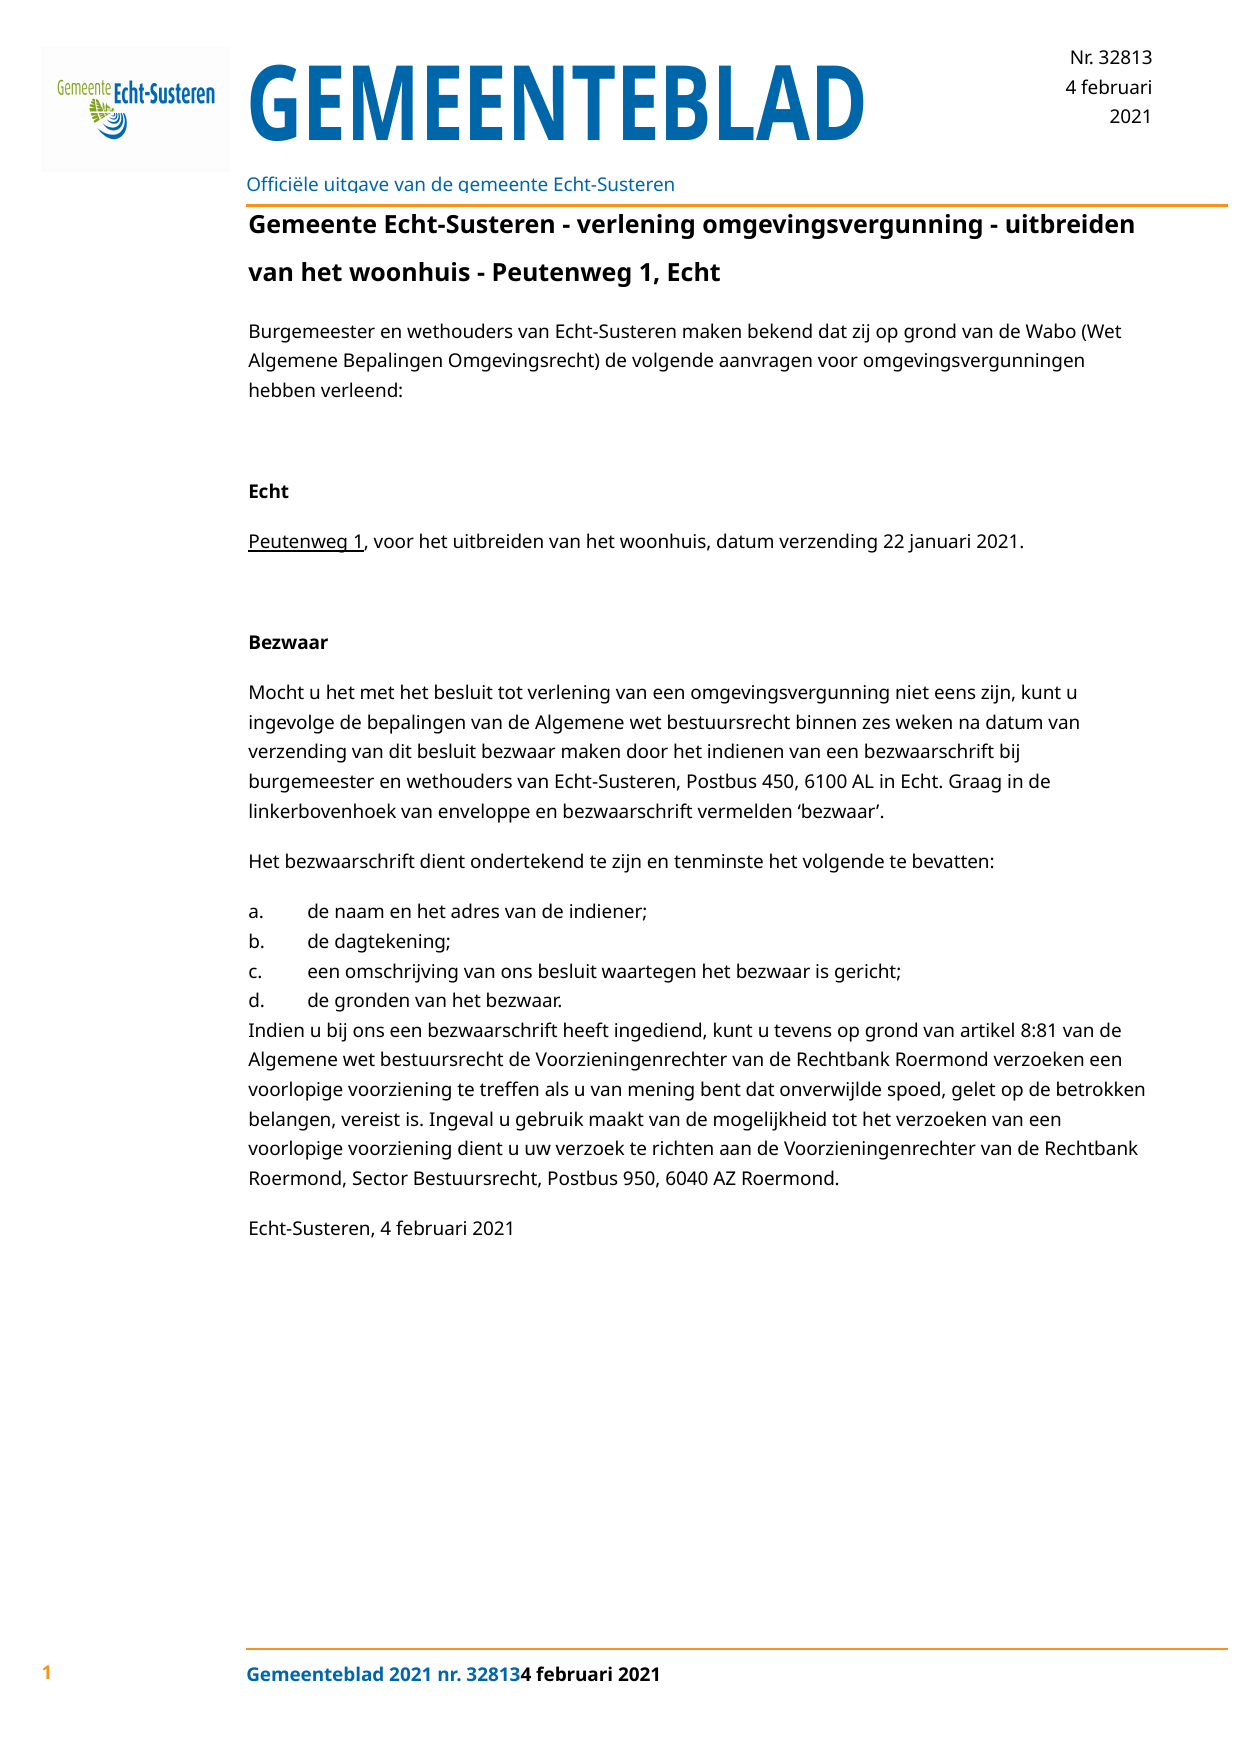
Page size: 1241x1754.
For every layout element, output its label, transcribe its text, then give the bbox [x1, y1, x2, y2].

text Bezwaar [248, 629, 1152, 655]
text Echt [248, 478, 1152, 504]
text Peutenweg 1, voor het uitbreiden van het woonhuis, datum verzending 22 januari 2021. [248, 528, 1152, 554]
list de naam en het adres van de indiener; [248, 899, 1152, 924]
text Mocht u het met het besluit tot verlening van een omgevingsvergunning niet eens zijn, kunt u ingevolge de bepalingen van de Algemene wet bestuursrecht binnen zes weken na datum van verzending van dit besluit bezwaar maken door het indienen van een bezwaarschrift bij burgemeester en wethouders van Echt-Susteren, Postbus 450, 6100 AL in Echt. Graag in de linkerbovenhoek van enveloppe en bezwaarschrift vermelden ‘bezwaar’. [248, 679, 1152, 824]
list de gronden van het bezwaar. [248, 987, 1152, 1013]
text Indien u bij ons een bezwaarschrift heeft ingediend, kunt u tevens op grond van artikel 8:81 van de Algemene wet bestuursrecht de Voorzieningenrechter van de Rechtbank Roermond verzoeken een voorlopige voorziening te treffen als u van mening bent dat onverwijlde spoed, gelet op de betrokken belangen, vereist is. Ingeval u gebruik maakt van de mogelijkheid tot het verzoeken van een voorlopige voorziening dient u uw verzoek te richten aan de Voorzieningenrechter van de Rechtbank Roermond, Sector Bestuursrecht, Postbus 950, 6040 AZ Roermond. [248, 1017, 1152, 1191]
list een omschrijving van ons besluit waartegen het bezwaar is gericht; [248, 958, 1152, 984]
text Gemeente Echt-Susteren - verlening omgevingsvergunning - uitbreiden van het woonhuis - Peutenweg 1, Echt [248, 207, 1152, 288]
text Echt-Susteren, 4 februari 2021 [248, 1215, 1152, 1241]
list de dagtekening; [248, 928, 1152, 954]
text Burgemeester en wethouders van Echt-Susteren maken bekend dat zij op grond van de Wabo (Wet Algemene Bepalingen Omgevingsrecht) de volgende aanvragen voor omgevingsvergunningen hebben verleend: [248, 318, 1152, 403]
text Het bezwaarschrift dient ondertekend te zijn en tenminste het volgende te bevatten: [248, 848, 1152, 874]
picture [41, 47, 231, 172]
